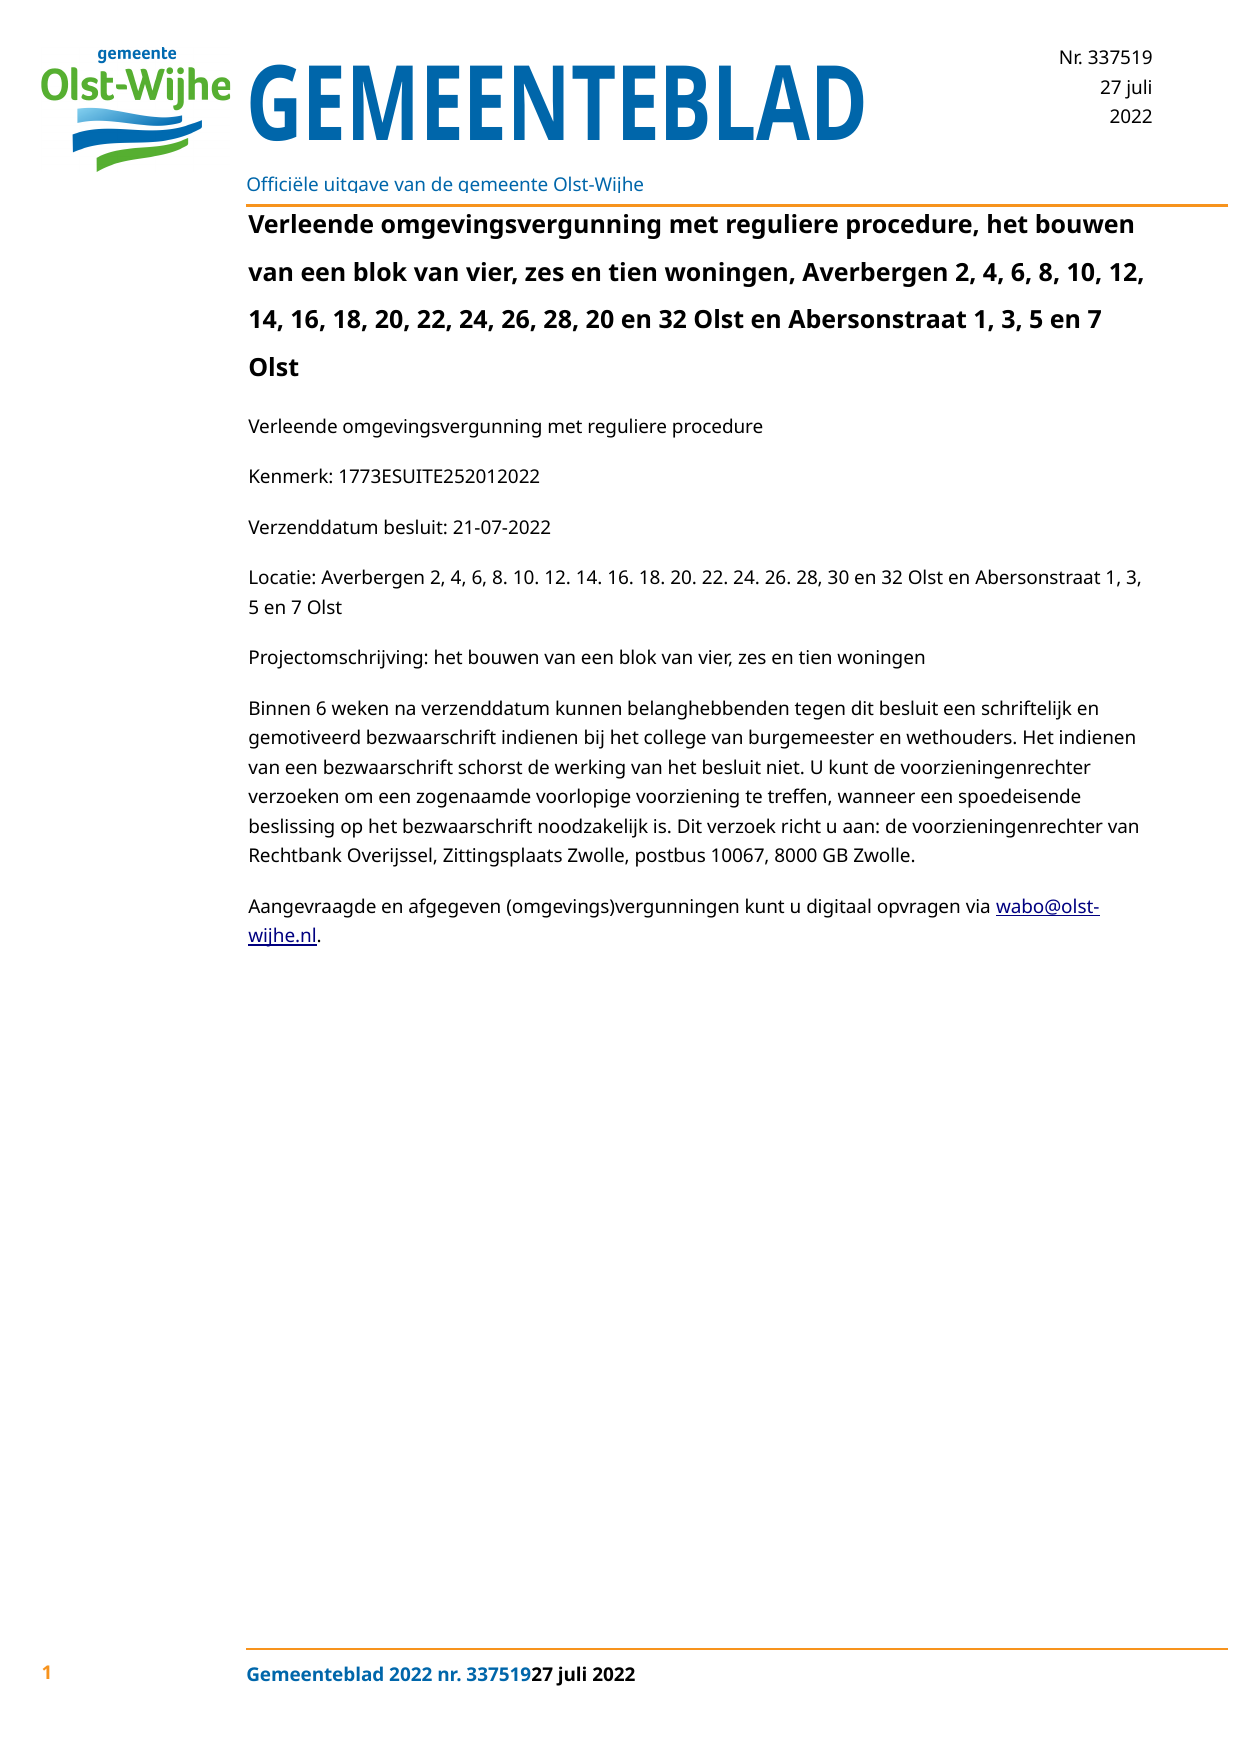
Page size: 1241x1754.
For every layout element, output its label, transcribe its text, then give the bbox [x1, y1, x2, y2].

text Locatie: Averbergen 2, 4, 6, 8. 10. 12. 14. 16. 18. 20. 22. 24. 26. 28, 30 en 32 Olst en Abersonstraat 1, 3, 5 en 7 Olst [248, 564, 1152, 620]
text Verzenddatum besluit: 21-07-2022 [248, 514, 1152, 540]
text Verleende omgevingsvergunning met reguliere procedure, het bouwen van een blok van vier, zes en tien woningen, Averbergen 2, 4, 6, 8, 10, 12, 14, 16, 18, 20, 22, 24, 26, 28, 20 en 32 Olst en Abersonstraat 1, 3, 5 en 7 Olst [248, 207, 1152, 384]
text Aangevraagde en afgegeven (omgevings)vergunningen kunt u digitaal opvragen via wabo@olst-wijhe.nl. [248, 893, 1152, 948]
text Binnen 6 weken na verzenddatum kunnen belanghebbenden tegen dit besluit een schriftelijk en gemotiveerd bezwaarschrift indienen bij het college van burgemeester en wethouders. Het indienen van een bezwaarschrift schorst de werking van het besluit niet. U kunt de voorzieningenrechter verzoeken om een zogenaamde voorlopige voorziening te treffen, wanneer een spoedeisende beslissing op het bezwaarschrift noodzakelijk is. Dit verzoek richt u aan: de voorzieningenrechter van Rechtbank Overijssel, Zittingsplaats Zwolle, postbus 10067, 8000 GB Zwolle. [248, 695, 1152, 868]
picture [41, 47, 231, 172]
text Projectomschrijving: het bouwen van een blok van vier, zes en tien woningen [248, 644, 1152, 670]
text Kenmerk: 1773ESUITE252012022 [248, 463, 1152, 489]
text Verleende omgevingsvergunning met reguliere procedure [248, 413, 1152, 439]
